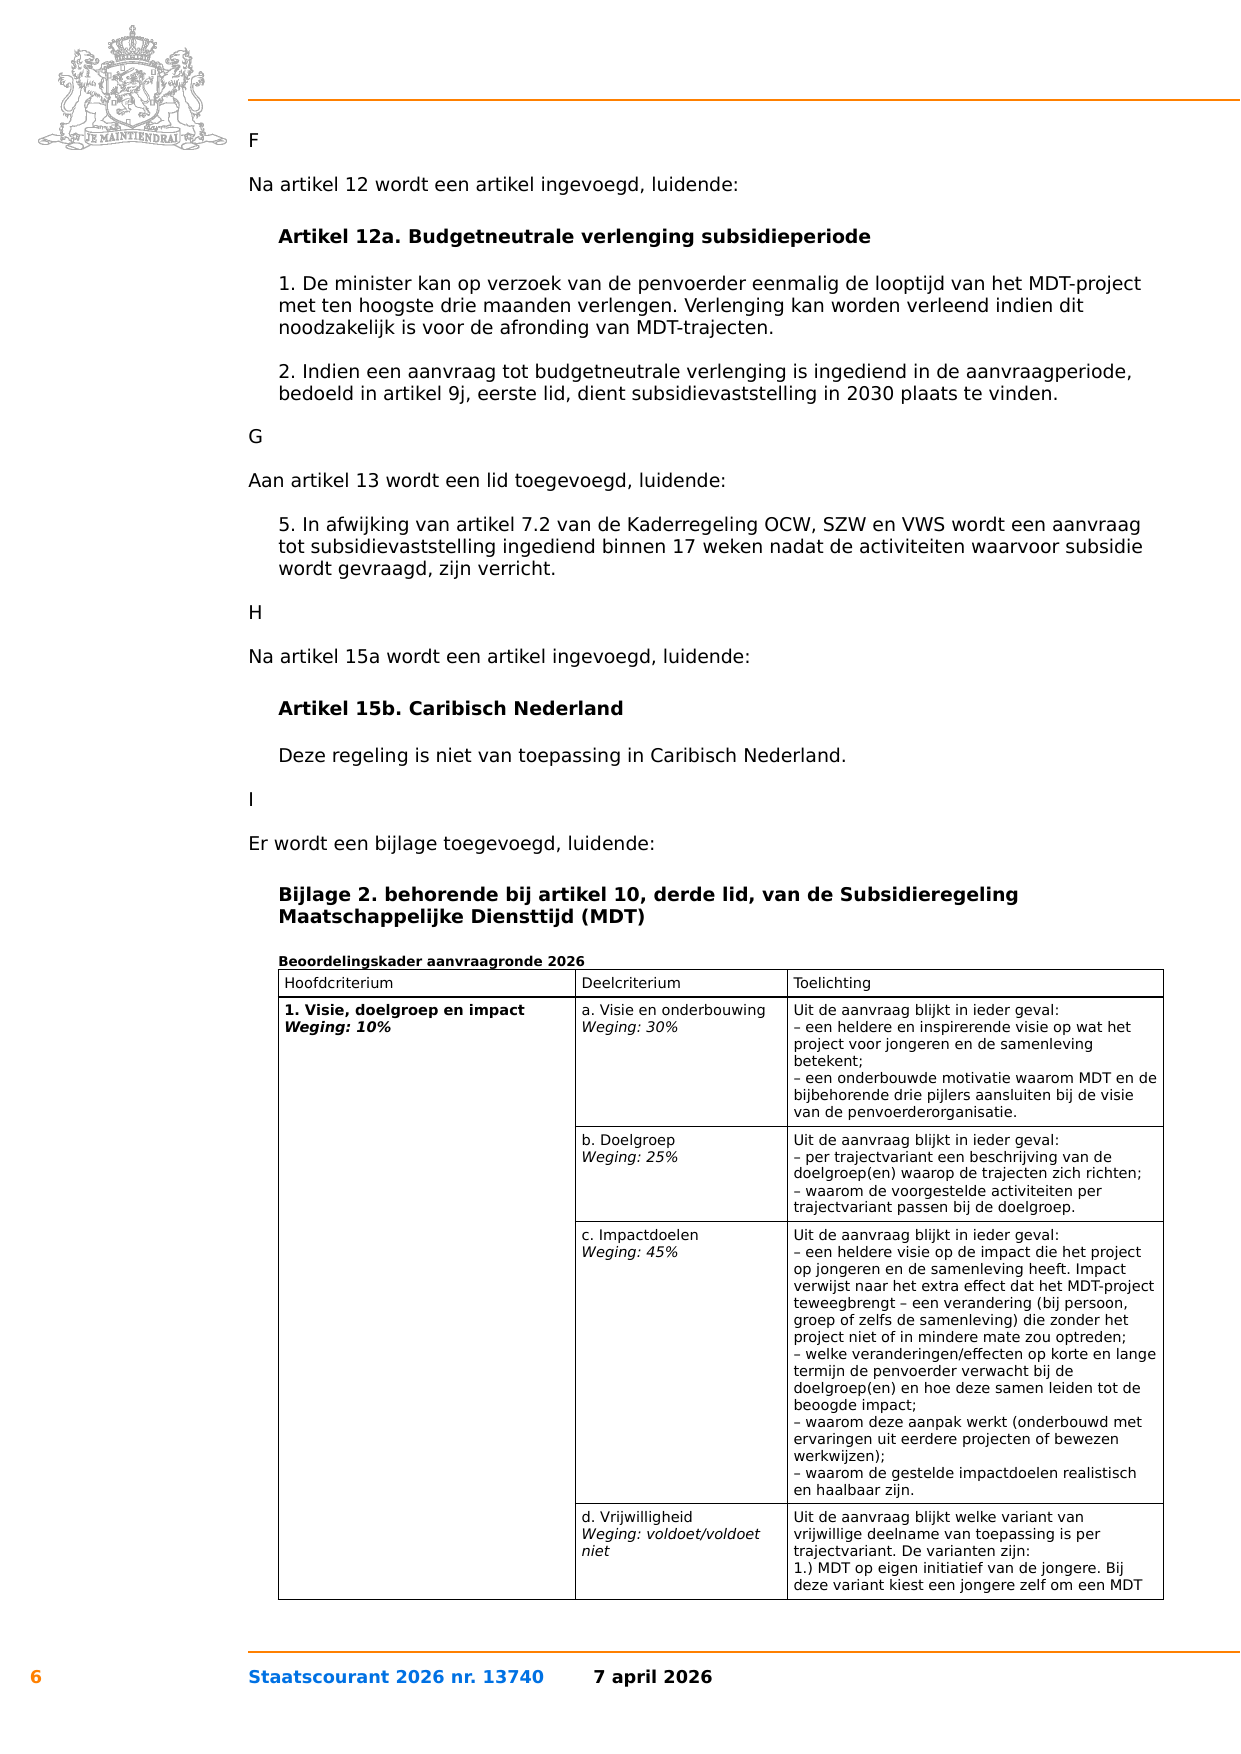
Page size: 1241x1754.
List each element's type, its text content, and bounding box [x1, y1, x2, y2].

text Aan artikel 13 wordt een lid toegevoegd, luidende: [248, 470, 1163, 492]
text Er wordt een bijlage toegevoegd, luidende: [248, 832, 1163, 854]
text Deze regeling is niet van toepassing in Caribisch Nederland. [278, 745, 1163, 767]
text 2. Indien een aanvraag tot budgetneutrale verlenging is ingediend in de aanvraagperiode, bedoeld in artikel 9j, eerste lid, dient subsidievaststelling in 2030 plaats te vinden. [278, 361, 1163, 404]
table_cell Toelichting [788, 970, 1163, 996]
text H [248, 602, 1163, 624]
table_cell Uit de aanvraag blijkt welke variant van vrijwillige deelname van toepassing is per trajectvariant. De varianten zijn: 1.) MDT op eigen initiatief van de jongere. Bij deze variant kiest een jongere zelf om een MDT [788, 1504, 1163, 1598]
table_cell Uit de aanvraag blijkt in ieder geval: – per trajectvariant een beschrijving van de doelgroep(en) waarop de trajecten zich richten; – waarom de voorgestelde activiteiten per trajectvariant passen bij de doelgroep. [788, 1127, 1163, 1221]
text G [248, 426, 1163, 448]
table_cell Hoofdcriterium [279, 970, 575, 996]
subtitle Bijlage 2. behorende bij artikel 10, derde lid, van de Subsidieregeling Maatschappelijke Diensttijd (MDT) [278, 884, 1163, 928]
table_cell b. Doelgroep Weging: 25% [576, 1127, 787, 1221]
table_cell Uit de aanvraag blijkt in ieder geval: – een heldere visie op de impact die het project op jongeren en de samenleving heeft. Impact verwijst naar het extra effect dat het MDT-project teweegbrengt – een verandering (bij persoon, groep of zelfs de samenleving) die zonder het project niet of in mindere mate zou optreden; – welke veranderingen/effecten op korte en lange termijn de penvoerder verwacht bij de doelgroep(en) en hoe deze samen leiden tot de beoogde impact; – waarom deze aanpak werkt (onderbouwd met ervaringen uit eerdere projecten of bewezen werkwijzen); – waarom de gestelde impactdoelen realistisch en haalbaar zijn. [788, 1222, 1163, 1503]
text 1. De minister kan op verzoek van de penvoerder eenmalig de looptijd van het MDT-project met ten hoogste drie maanden verlengen. Verlenging kan worden verleend indien dit noodzakelijk is voor de afronding van MDT-trajecten. [278, 273, 1163, 339]
table_cell Uit de aanvraag blijkt in ieder geval: – een heldere en inspirerende visie op wat het project voor jongeren en de samenleving betekent; – een onderbouwde motivatie waarom MDT en de bijbehorende drie pijlers aansluiten bij de visie van de penvoerderorganisatie. [788, 998, 1163, 1126]
table_cell Deelcriterium [576, 970, 787, 996]
text Na artikel 12 wordt een artikel ingevoegd, luidende: [248, 174, 1163, 196]
text 5. In afwijking van artikel 7.2 van de Kaderregeling OCW, SZW en VWS wordt een aanvraag tot subsidievaststelling ingediend binnen 17 weken nadat de activiteiten waarvoor subsidie wordt gevraagd, zijn verricht. [278, 514, 1163, 580]
subtitle Artikel 15b. Caribisch Nederland [278, 698, 1163, 720]
picture [38, 25, 227, 150]
text F [248, 130, 1163, 152]
table_cell 1. Visie, doelgroep en impact Weging: 10% [279, 998, 575, 1503]
subtitle Artikel 12a. Budgetneutrale verlenging subsidieperiode [278, 226, 1163, 248]
table_cell [279, 1503, 575, 1598]
text I [248, 788, 1163, 811]
text Na artikel 15a wordt een artikel ingevoegd, luidende: [248, 646, 1163, 668]
table_cell a. Visie en onderbouwing Weging: 30% [576, 998, 787, 1126]
table_cell d. Vrijwilligheid Weging: voldoet/voldoet niet [576, 1504, 787, 1598]
table_cell c. Impactdoelen Weging: 45% [576, 1222, 787, 1503]
table_header Beoordelingskader aanvraagronde 2026 [278, 953, 1163, 969]
